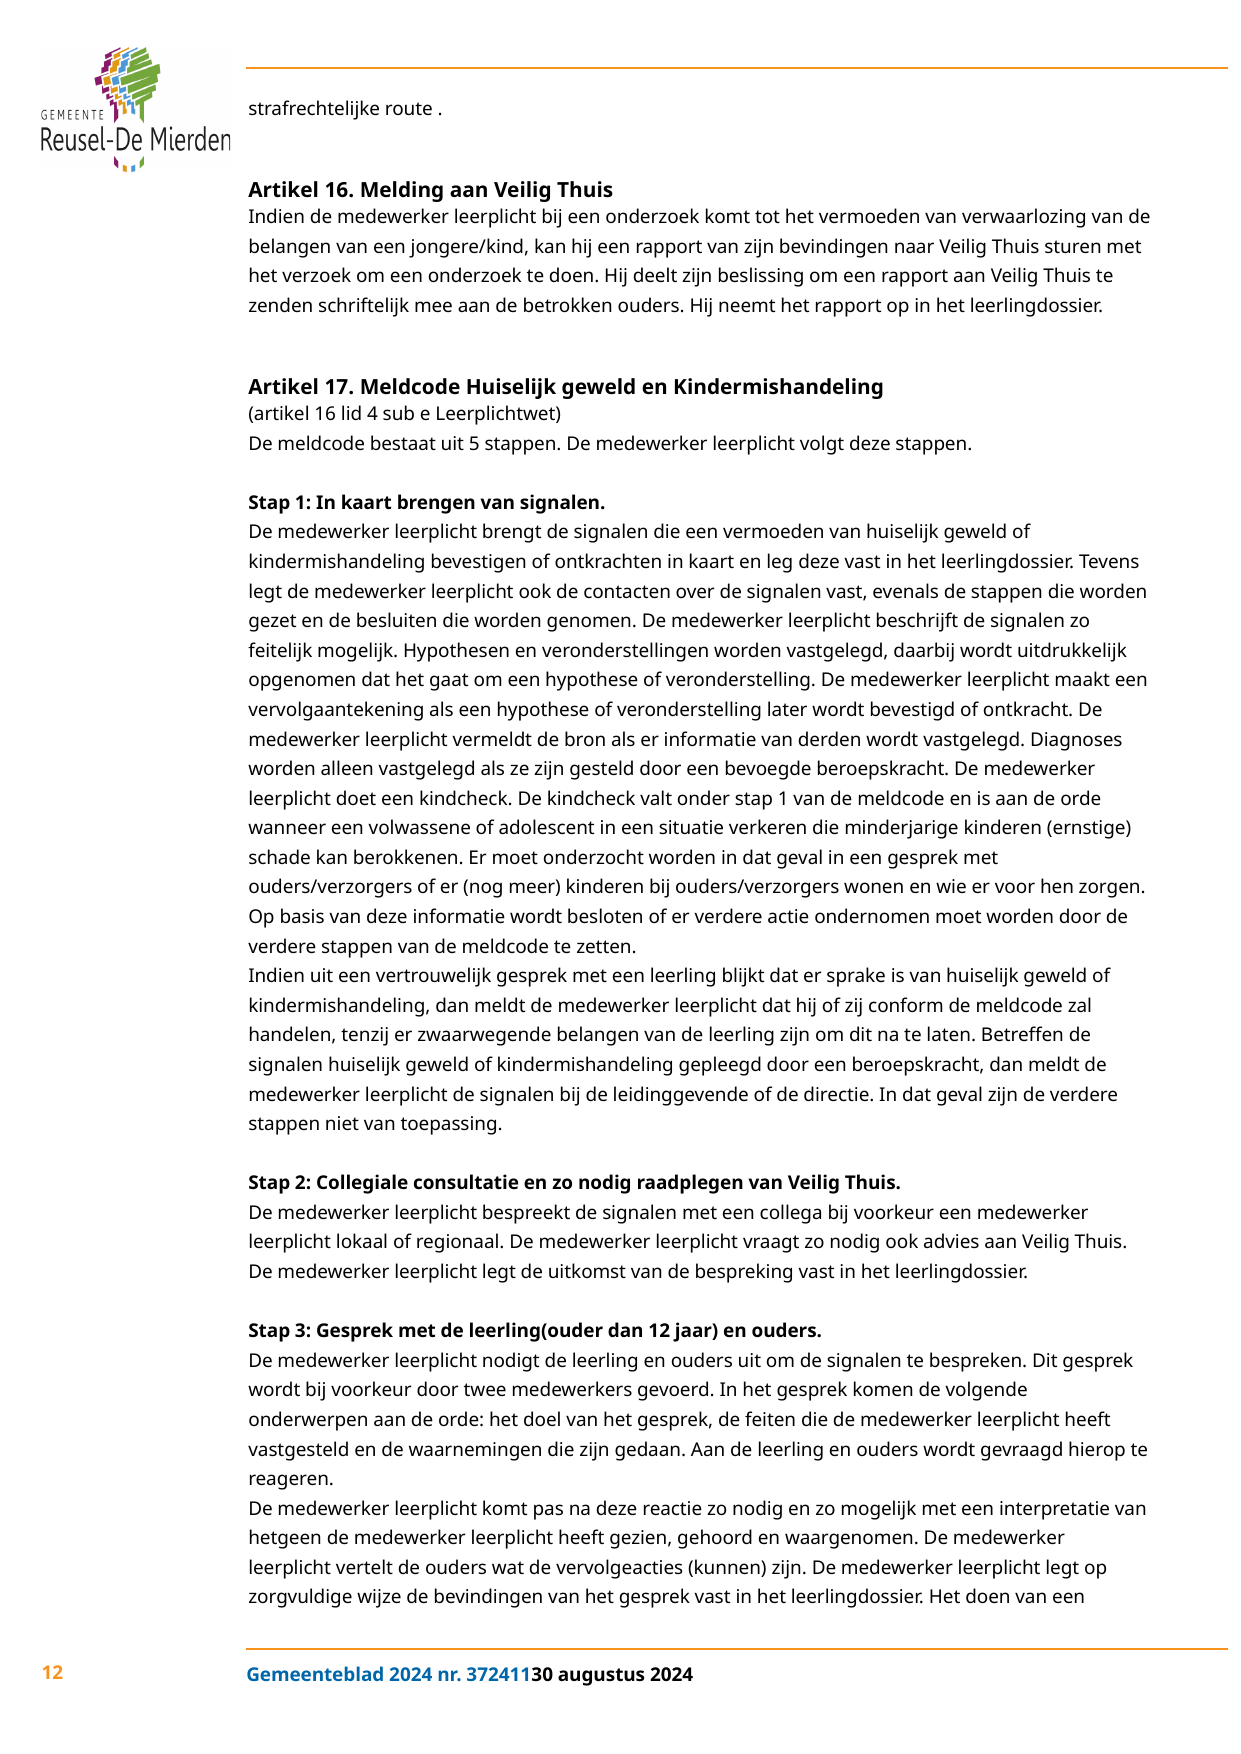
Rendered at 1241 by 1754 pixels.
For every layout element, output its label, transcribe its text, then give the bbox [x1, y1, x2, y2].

text Stap 2: Collegiale consultatie en zo nodig raadplegen van Veilig Thuis. [248, 1169, 1152, 1195]
text Stap 3: Gesprek met de leerling(ouder dan 12 jaar) en ouders. [248, 1317, 1152, 1343]
text Indien uit een vertrouwelijk gesprek met een leerling blijkt dat er sprake is van huiselijk geweld of kindermishandeling, dan meldt de medewerker leerplicht dat hij of zij conform de meldcode zal handelen, tenzij er zwaarwegende belangen van de leerling zijn om dit na te laten. Betreffen de signalen huiselijk geweld of kindermishandeling gepleegd door een beroepskracht, dan meldt de medewerker leerplicht de signalen bij de leidinggevende of de directie. In dat geval zijn de verdere stappen niet van toepassing. [248, 962, 1152, 1136]
text Stap 1: In kaart brengen van signalen. [248, 489, 1152, 515]
text De medewerker leerplicht bespreekt de signalen met een collega bij voorkeur een medewerker leerplicht lokaal of regionaal. De medewerker leerplicht vraagt zo nodig ook advies aan Veilig Thuis. De medewerker leerplicht legt de uitkomst van de bespreking vast in het leerlingdossier. [248, 1199, 1152, 1284]
text Artikel 17. Meldcode Huiselijk geweld en Kindermishandeling [248, 372, 1152, 400]
picture [41, 47, 231, 172]
text De medewerker leerplicht brengt de signalen die een vermoeden van huiselijk geweld of kindermishandeling bevestigen of ontkrachten in kaart en leg deze vast in het leerlingdossier. Tevens legt de medewerker leerplicht ook de contacten over de signalen vast, evenals de stappen die worden gezet en de besluiten die worden genomen. De medewerker leerplicht beschrijft de signalen zo feitelijk mogelijk. Hypothesen en veronderstellingen worden vastgelegd, daarbij wordt uitdrukkelijk opgenomen dat het gaat om een hypothese of veronderstelling. De medewerker leerplicht maakt een vervolgaantekening als een hypothese of veronderstelling later wordt bevestigd of ontkracht. De medewerker leerplicht vermeldt de bron als er informatie van derden wordt vastgelegd. Diagnoses worden alleen vastgelegd als ze zijn gesteld door een bevoegde beroepskracht. De medewerker leerplicht doet een kindcheck. De kindcheck valt onder stap 1 van de meldcode en is aan de orde wanneer een volwassene of adolescent in een situatie verkeren die minderjarige kinderen (ernstige) schade kan berokkenen. Er moet onderzocht worden in dat geval in een gesprek met ouders/verzorgers of er (nog meer) kinderen bij ouders/verzorgers wonen en wie er voor hen zorgen. Op basis van deze informatie wordt besloten of er verdere actie ondernomen moet worden door de verdere stappen van de meldcode te zetten. [248, 519, 1152, 959]
text Artikel 16. Melding aan Veilig Thuis [248, 175, 1152, 203]
text Indien de medewerker leerplicht bij een onderzoek komt tot het vermoeden van verwaarlozing van de belangen van een jongere/kind, kan hij een rapport van zijn bevindingen naar Veilig Thuis sturen met het verzoek om een onderzoek te doen. Hij deelt zijn beslissing om een rapport aan Veilig Thuis te zenden schriftelijk mee aan de betrokken ouders. Hij neemt het rapport op in het leerlingdossier. [248, 203, 1152, 318]
text De meldcode bestaat uit 5 stappen. De medewerker leerplicht volgt deze stappen. [248, 430, 1152, 456]
text strafrechtelijke route . [248, 95, 1152, 121]
text De medewerker leerplicht nodigt de leerling en ouders uit om de signalen te bespreken. Dit gesprek wordt bij voorkeur door twee medewerkers gevoerd. In het gesprek komen de volgende onderwerpen aan de orde: het doel van het gesprek, de feiten die de medewerker leerplicht heeft vastgesteld en de waarnemingen die zijn gedaan. Aan de leerling en ouders wordt gevraagd hierop te reageren. [248, 1347, 1152, 1491]
text De medewerker leerplicht komt pas na deze reactie zo nodig en zo mogelijk met een interpretatie van hetgeen de medewerker leerplicht heeft gezien, gehoord en waargenomen. De medewerker leerplicht vertelt de ouders wat de vervolgeacties (kunnen) zijn. De medewerker leerplicht legt op zorgvuldige wijze de bevindingen van het gesprek vast in het leerlingdossier. Het doen van een [248, 1495, 1152, 1609]
text (artikel 16 lid 4 sub e Leerplichtwet) [248, 400, 1152, 426]
